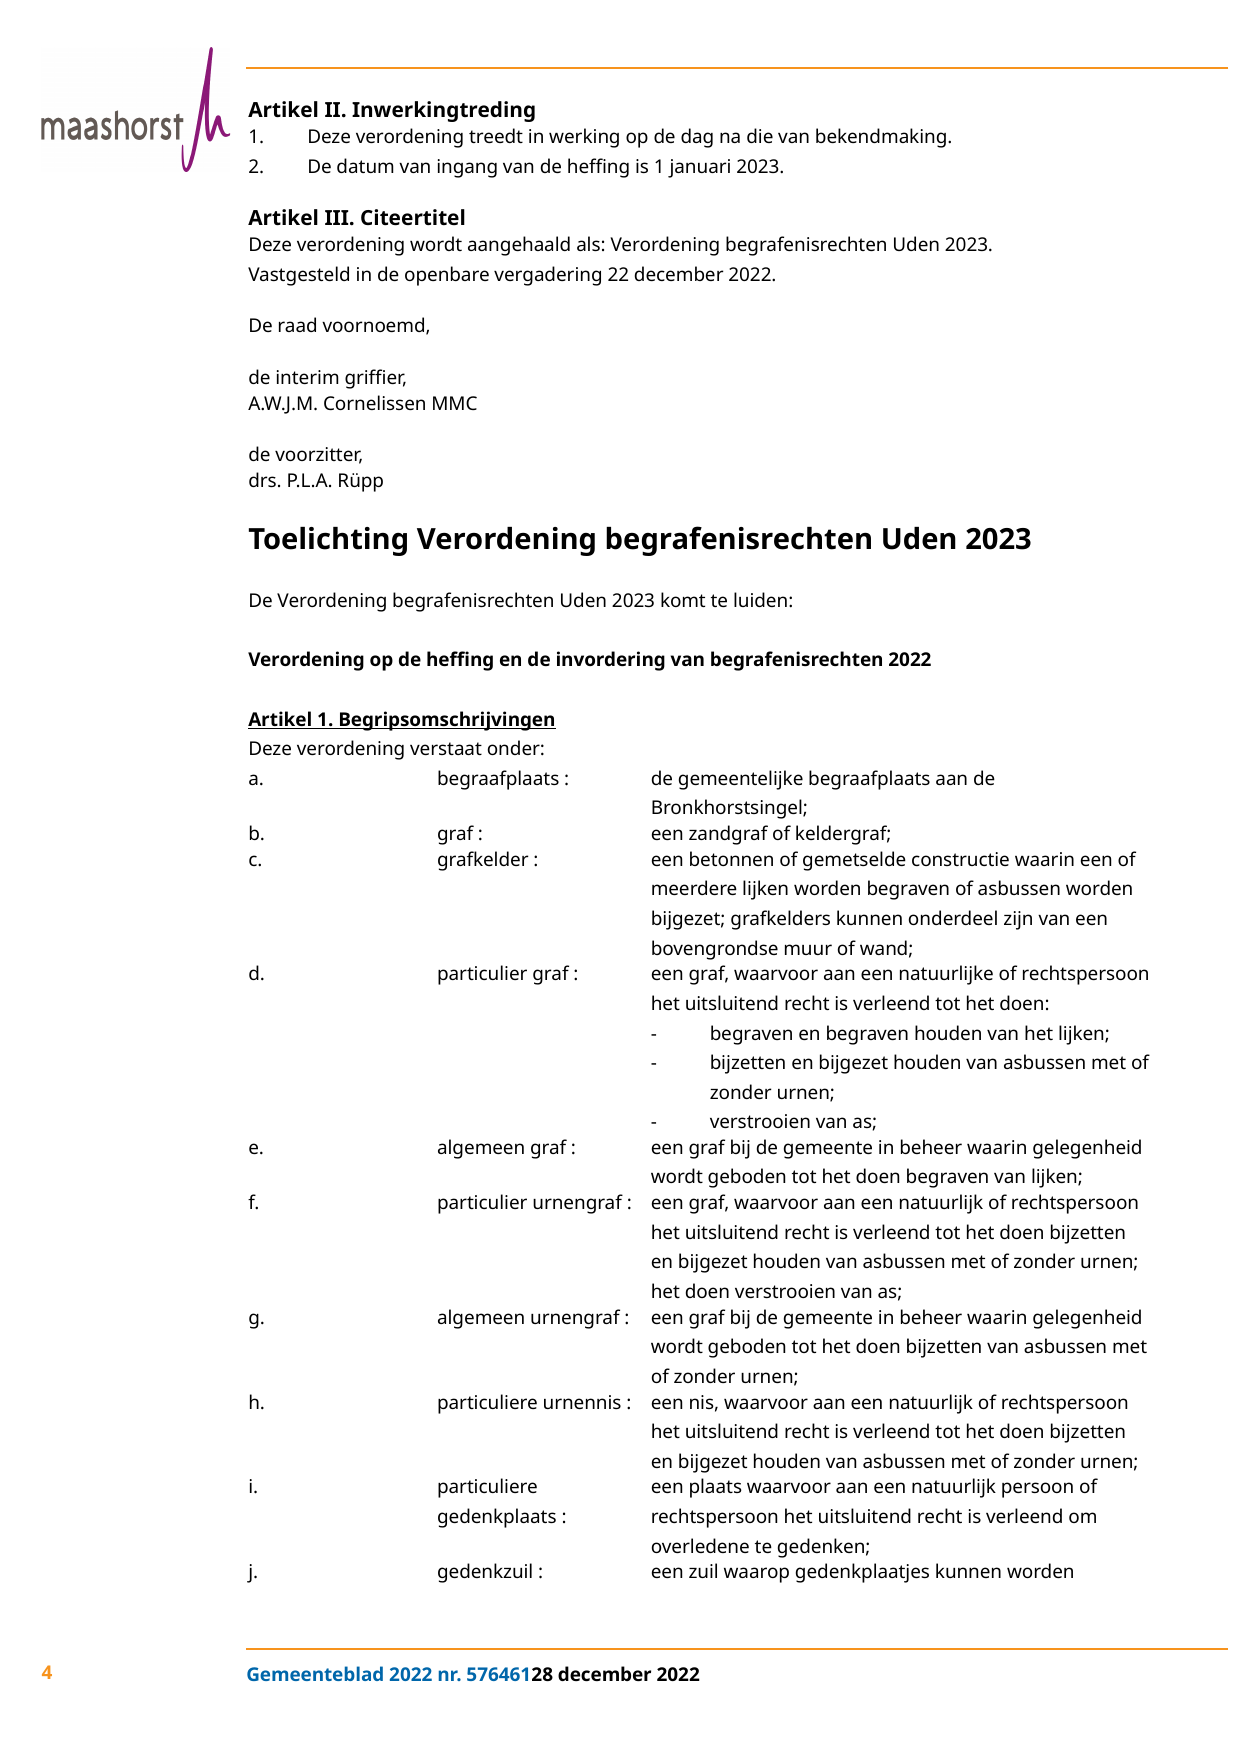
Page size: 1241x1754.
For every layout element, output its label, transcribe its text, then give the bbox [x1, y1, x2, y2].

table_cell i. [248, 1474, 437, 1559]
table_cell een graf bij de gemeente in beheer waarin gelegenheid wordt geboden tot het doen begraven van lijken; [651, 1134, 1152, 1189]
table_cell grafkelder : [437, 846, 651, 961]
table_cell j. [248, 1559, 437, 1584]
table_cell een betonnen of gemetselde constructie waarin een of meerdere lijken worden begraven of asbussen worden bijgezet; grafkelders kunnen onderdeel zijn van een bovengrondse muur of wand; [651, 846, 1152, 961]
table_cell f. [248, 1190, 437, 1304]
text drs. P.L.A. Rüpp [248, 467, 1152, 493]
list De datum van ingang van de heffing is 1 januari 2023. [248, 153, 1152, 178]
text A.W.J.M. Cornelissen MMC [248, 390, 1152, 416]
text Deze verordening wordt aangehaald als: Verordening begrafenisrechten Uden 2023. [248, 232, 1152, 257]
table_cell een zuil waarop gedenkplaatjes kunnen worden [651, 1559, 1152, 1584]
text Artikel III. Citeertitel [248, 203, 1152, 232]
table_cell g. [248, 1304, 437, 1389]
table_header de gemeentelijke begraafplaats aan de Bronkhorstsingel; [651, 765, 1152, 820]
text Artikel II. Inwerkingtreding [248, 95, 1152, 123]
table_cell particulier urnengraf : [437, 1190, 651, 1304]
table_cell een graf bij de gemeente in beheer waarin gelegenheid wordt geboden tot het doen bijzetten van asbussen met of zonder urnen; [651, 1304, 1152, 1389]
text Verordening op de heffing en de invordering van begrafenisrechten 2022 [248, 647, 1152, 672]
table_cell algemeen graf : [437, 1134, 651, 1189]
table_cell een zandgraf of keldergraf; [651, 820, 1152, 846]
table_cell c. [248, 846, 437, 961]
text Vastgesteld in de openbare vergadering 22 december 2022. [248, 261, 1152, 287]
table_cell algemeen urnengraf : [437, 1304, 651, 1389]
table_cell een plaats waarvoor aan een natuurlijk persoon of rechtspersoon het uitsluitend recht is verleend om overledene te gedenken; [651, 1474, 1152, 1559]
list Deze verordening treedt in werking op de dag na die van bekendmaking. [248, 123, 1152, 149]
table_cell h. [248, 1389, 437, 1474]
table_cell b. [248, 820, 437, 846]
table_cell d. [248, 961, 437, 1134]
table_cell gedenkzuil : [437, 1559, 651, 1584]
picture [41, 47, 231, 172]
text Artikel 1. Begripsomschrijvingen [248, 706, 1152, 731]
text Toelichting Verordening begrafenisrechten Uden 2023 [248, 518, 1152, 558]
table_cell e. [248, 1134, 437, 1189]
text de voorzitter, [248, 441, 1152, 467]
text De raad voornoemd, [248, 313, 1152, 338]
table_header begraafplaats : [437, 765, 651, 820]
text De Verordening begrafenisrechten Uden 2023 komt te luiden: [248, 587, 1152, 613]
table_cell particuliere gedenkplaats : [437, 1474, 651, 1559]
table_header a. [248, 765, 437, 820]
table_cell graf : [437, 820, 651, 846]
table_cell particuliere urnennis : [437, 1389, 651, 1474]
table_cell een graf, waarvoor aan een natuurlijke of rechtspersoon het uitsluitend recht is verleend tot het doen: begraven en begraven houden van het lijken; bijzetten en bijgezet houden van asbussen met of zonder urnen; verstrooien van as; [651, 961, 1152, 1134]
text Deze verordening verstaat onder: [248, 735, 1152, 761]
table_cell particulier graf : [437, 961, 651, 1134]
text de interim griffier, [248, 364, 1152, 390]
table_cell een graf, waarvoor aan een natuurlijk of rechtspersoon het uitsluitend recht is verleend tot het doen bijzetten en bijgezet houden van asbussen met of zonder urnen; het doen verstrooien van as; [651, 1190, 1152, 1304]
table_cell een nis, waarvoor aan een natuurlijk of rechtspersoon het uitsluitend recht is verleend tot het doen bijzetten en bijgezet houden van asbussen met of zonder urnen; [651, 1389, 1152, 1474]
